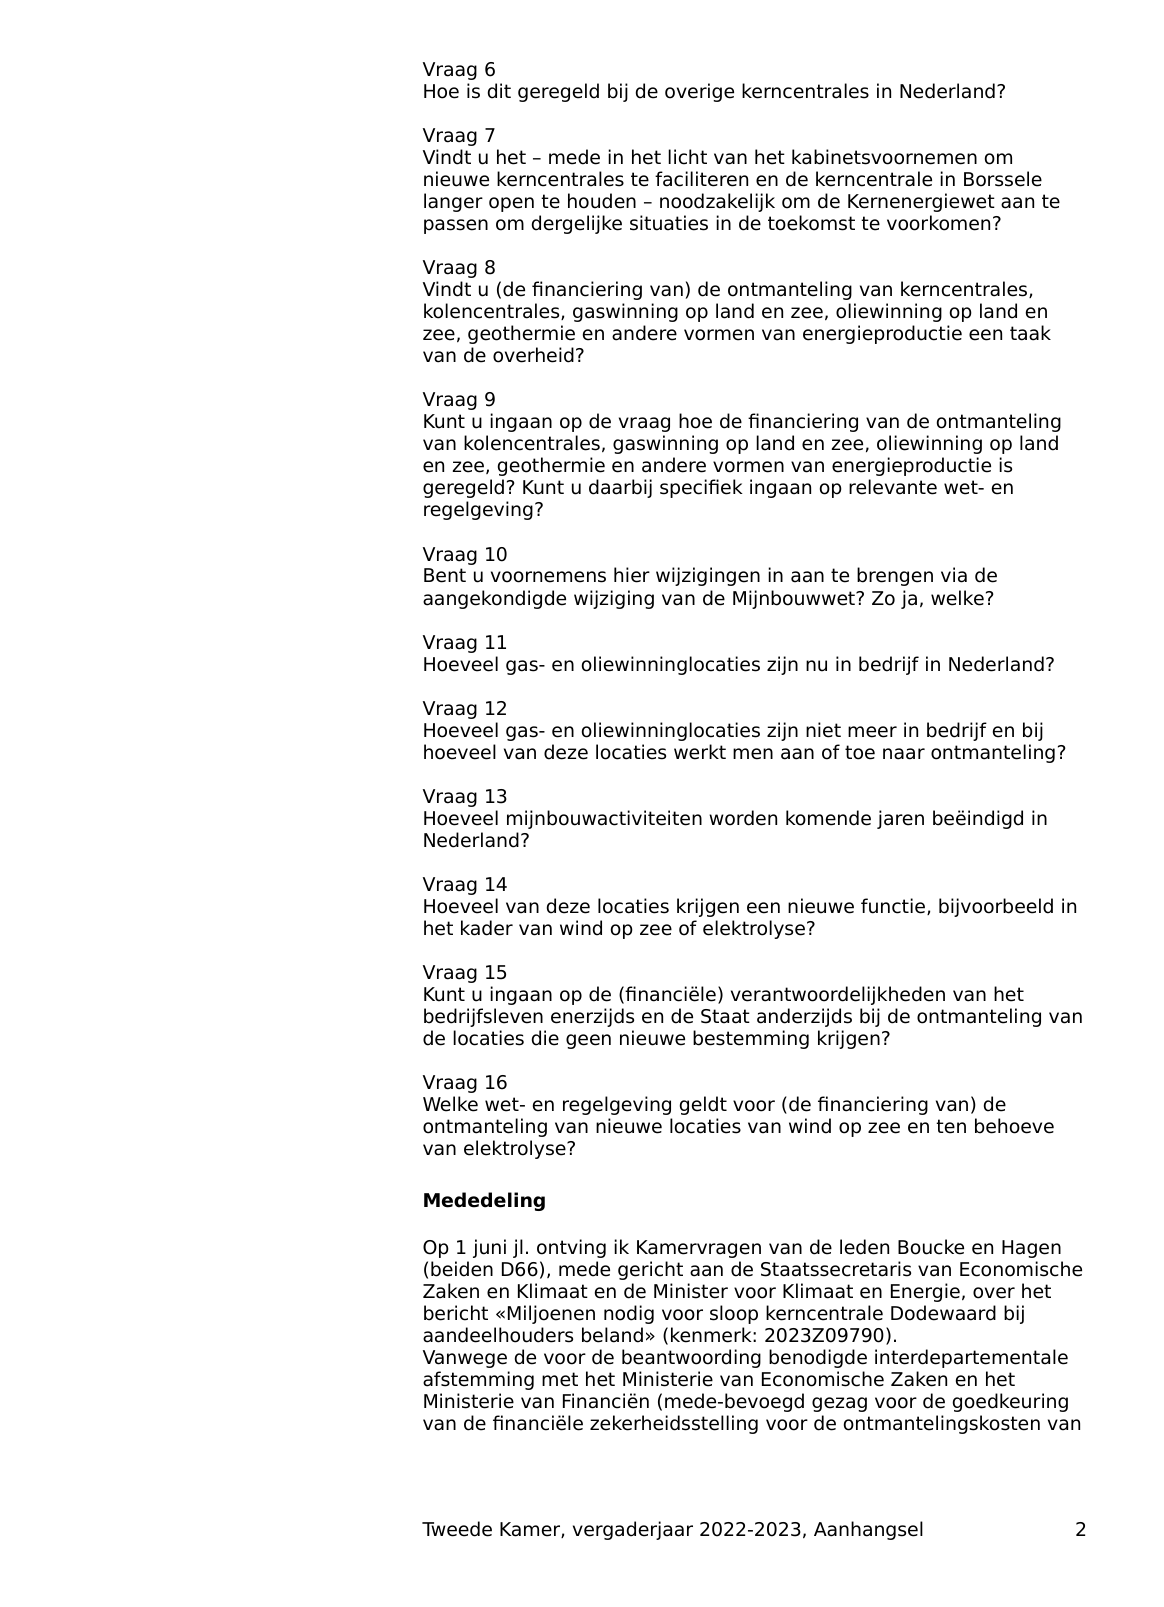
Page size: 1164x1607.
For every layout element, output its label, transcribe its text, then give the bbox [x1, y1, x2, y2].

text Vraag 16 [422, 1072, 1087, 1094]
text Vraag 7 [422, 125, 1087, 147]
text Vindt u (de financiering van) de ontmanteling van kerncentrales, kolencentrales, gaswinning op land en zee, oliewinning op land en zee, geothermie en andere vormen van energieproductie een taak van de overheid? [422, 279, 1087, 367]
text Welke wet- en regelgeving geldt voor (de financiering van) de ontmanteling van nieuwe locaties van wind op zee en ten behoeve van elektrolyse? [422, 1094, 1087, 1160]
text Hoeveel mijnbouwactiviteiten worden komende jaren beëindigd in Nederland? [422, 808, 1087, 852]
text Vraag 6 [422, 59, 1087, 81]
text Kunt u ingaan op de vraag hoe de financiering van de ontmanteling van kolencentrales, gaswinning op land en zee, oliewinning op land en zee, geothermie en andere vormen van energieproductie is geregeld? Kunt u daarbij specifiek ingaan op relevante wet- en regelgeving? [422, 411, 1087, 521]
text Vindt u het – mede in het licht van het kabinetsvoornemen om nieuwe kerncentrales te faciliteren en de kerncentrale in Borssele langer open te houden – noodzakelijk om de Kernenergiewet aan te passen om dergelijke situaties in de toekomst te voorkomen? [422, 147, 1087, 235]
text Op 1 juni jl. ontving ik Kamervragen van de leden Boucke en Hagen (beiden D66), mede gericht aan de Staatssecretaris van Economische Zaken en Klimaat en de Minister voor Klimaat en Energie, over het bericht «Miljoenen nodig voor sloop kerncentrale Dodewaard bij aandeelhouders beland» (kenmerk: 2023Z09790). [422, 1237, 1087, 1347]
text Vraag 14 [422, 874, 1087, 896]
text Vraag 15 [422, 962, 1087, 984]
text Bent u voornemens hier wijzigingen in aan te brengen via de aangekondigde wijziging van de Mijnbouwwet? Zo ja, welke? [422, 565, 1087, 609]
text Vraag 13 [422, 786, 1087, 808]
text Hoeveel van deze locaties krijgen een nieuwe functie, bijvoorbeeld in het kader van wind op zee of elektrolyse? [422, 896, 1087, 940]
text Vraag 9 [422, 389, 1087, 411]
text Vraag 11 [422, 632, 1087, 653]
text Vraag 12 [422, 698, 1087, 720]
text Hoeveel gas- en oliewinninglocaties zijn niet meer in bedrijf en bij hoeveel van deze locaties werkt men aan of toe naar ontmanteling? [422, 720, 1087, 764]
text Vraag 10 [422, 543, 1087, 565]
text Hoeveel gas- en oliewinninglocaties zijn nu in bedrijf in Nederland? [422, 653, 1087, 676]
subtitle Mededeling [422, 1190, 1087, 1212]
text Vanwege de voor de beantwoording benodigde interdepartementale afstemming met het Ministerie van Economische Zaken en het Ministerie van Financiën (mede-bevoegd gezag voor de goedkeuring van de financiële zekerheidsstelling voor de ontmantelingskosten van [422, 1347, 1087, 1435]
text Hoe is dit geregeld bij de overige kerncentrales in Nederland? [422, 81, 1087, 103]
text Vraag 8 [422, 257, 1087, 279]
text Kunt u ingaan op de (financiële) verantwoordelijkheden van het bedrijfsleven enerzijds en de Staat anderzijds bij de ontmanteling van de locaties die geen nieuwe bestemming krijgen? [422, 984, 1087, 1050]
